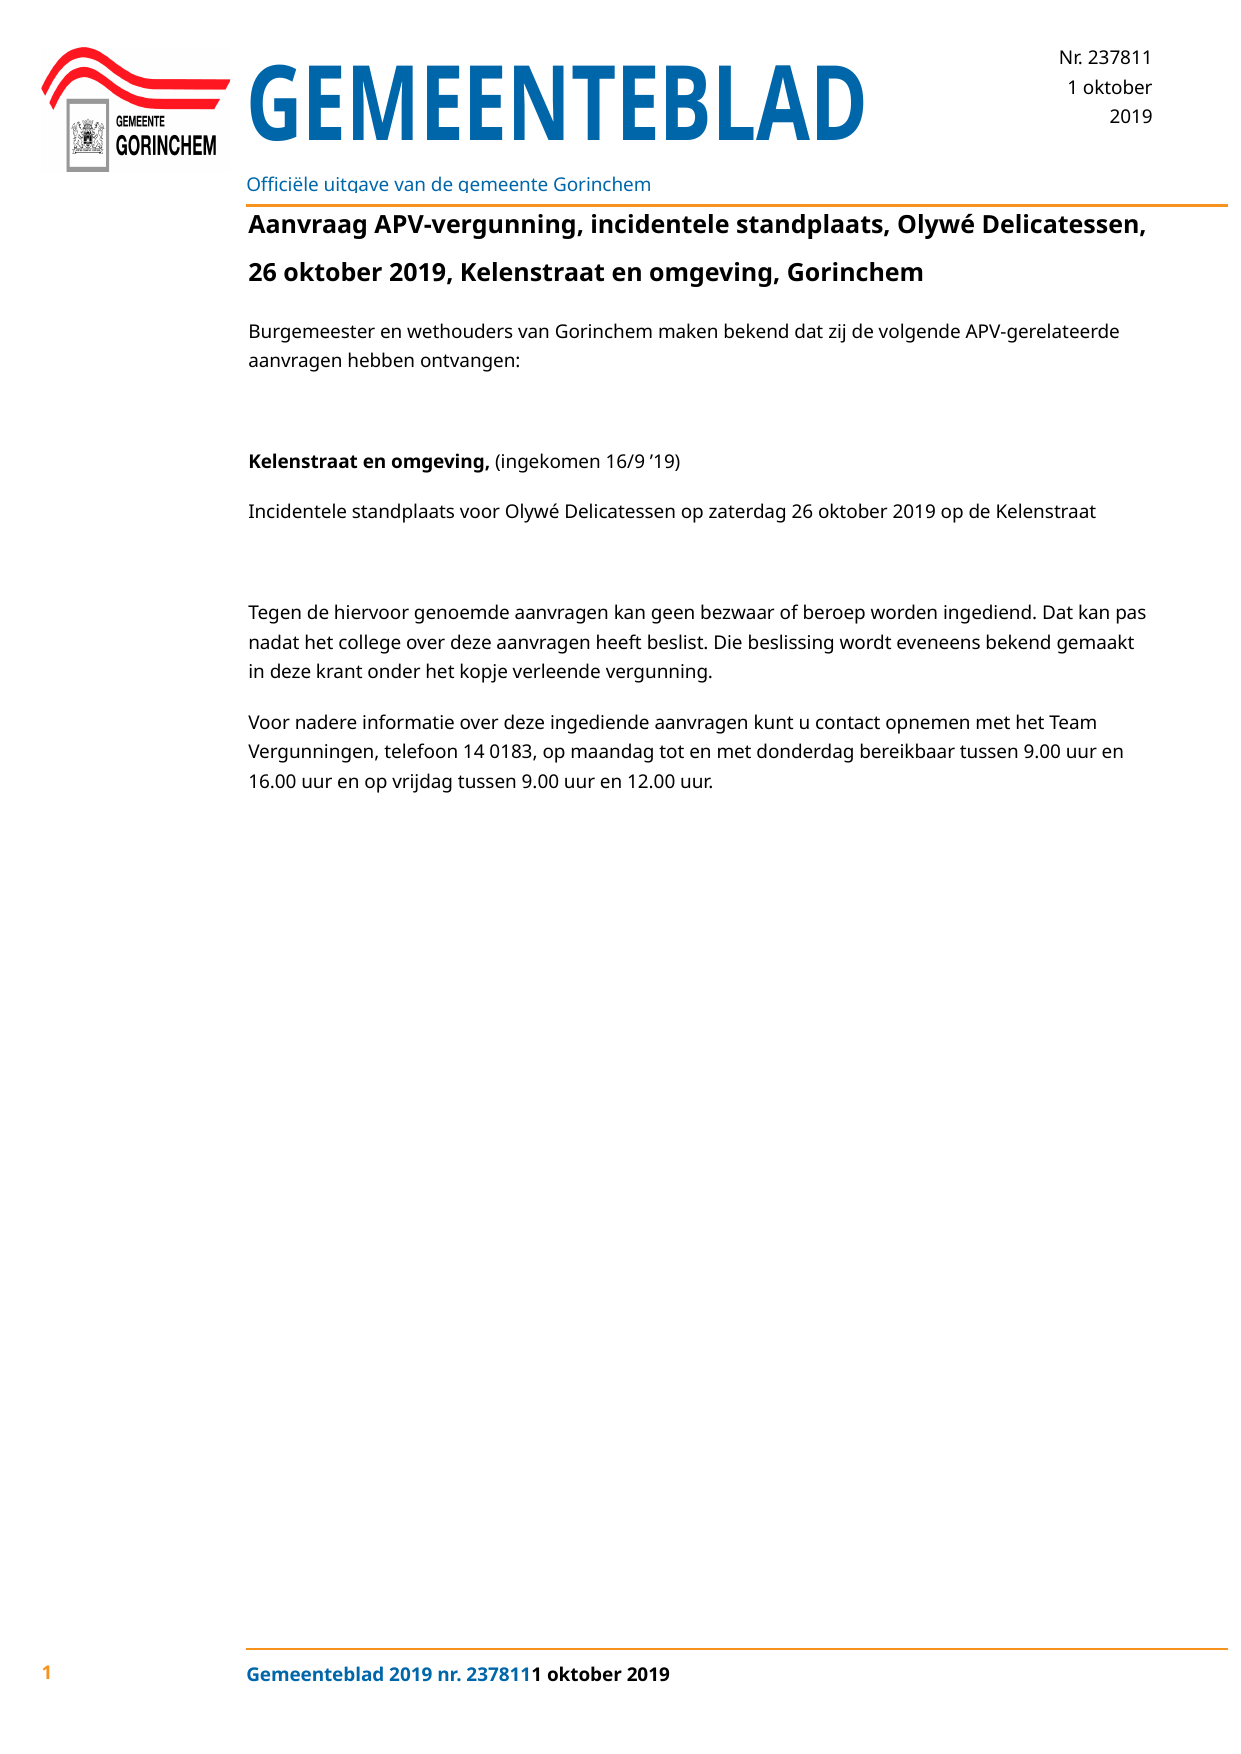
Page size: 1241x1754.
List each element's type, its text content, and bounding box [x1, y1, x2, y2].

text Aanvraag APV-vergunning, incidentele standplaats, Olywé Delicatessen, 26 oktober 2019, Kelenstraat en omgeving, Gorinchem [248, 207, 1152, 288]
text Incidentele standplaats voor Olywé Delicatessen op zaterdag 26 oktober 2019 op de Kelenstraat [248, 499, 1152, 524]
text Voor nadere informatie over deze ingediende aanvragen kunt u contact opnemen met het Team Vergunningen, telefoon 14 0183, op maandag tot en met donderdag bereikbaar tussen 9.00 uur en 16.00 uur en op vrijdag tussen 9.00 uur en 12.00 uur. [248, 709, 1152, 794]
text Burgemeester en wethouders van Gorinchem maken bekend dat zij de volgende APV-gerelateerde aanvragen hebben ontvangen: [248, 318, 1152, 373]
text Kelenstraat en omgeving, (ingekomen 16/9 ’19) [248, 448, 1152, 474]
text Tegen de hiervoor genoemde aanvragen kan geen bezwaar of beroep worden ingediend. Dat kan pas nadat het college over deze aanvragen heeft beslist. Die beslissing wordt eveneens bekend gemaakt in deze krant onder het kopje verleende vergunning. [248, 599, 1152, 684]
picture [41, 47, 231, 172]
